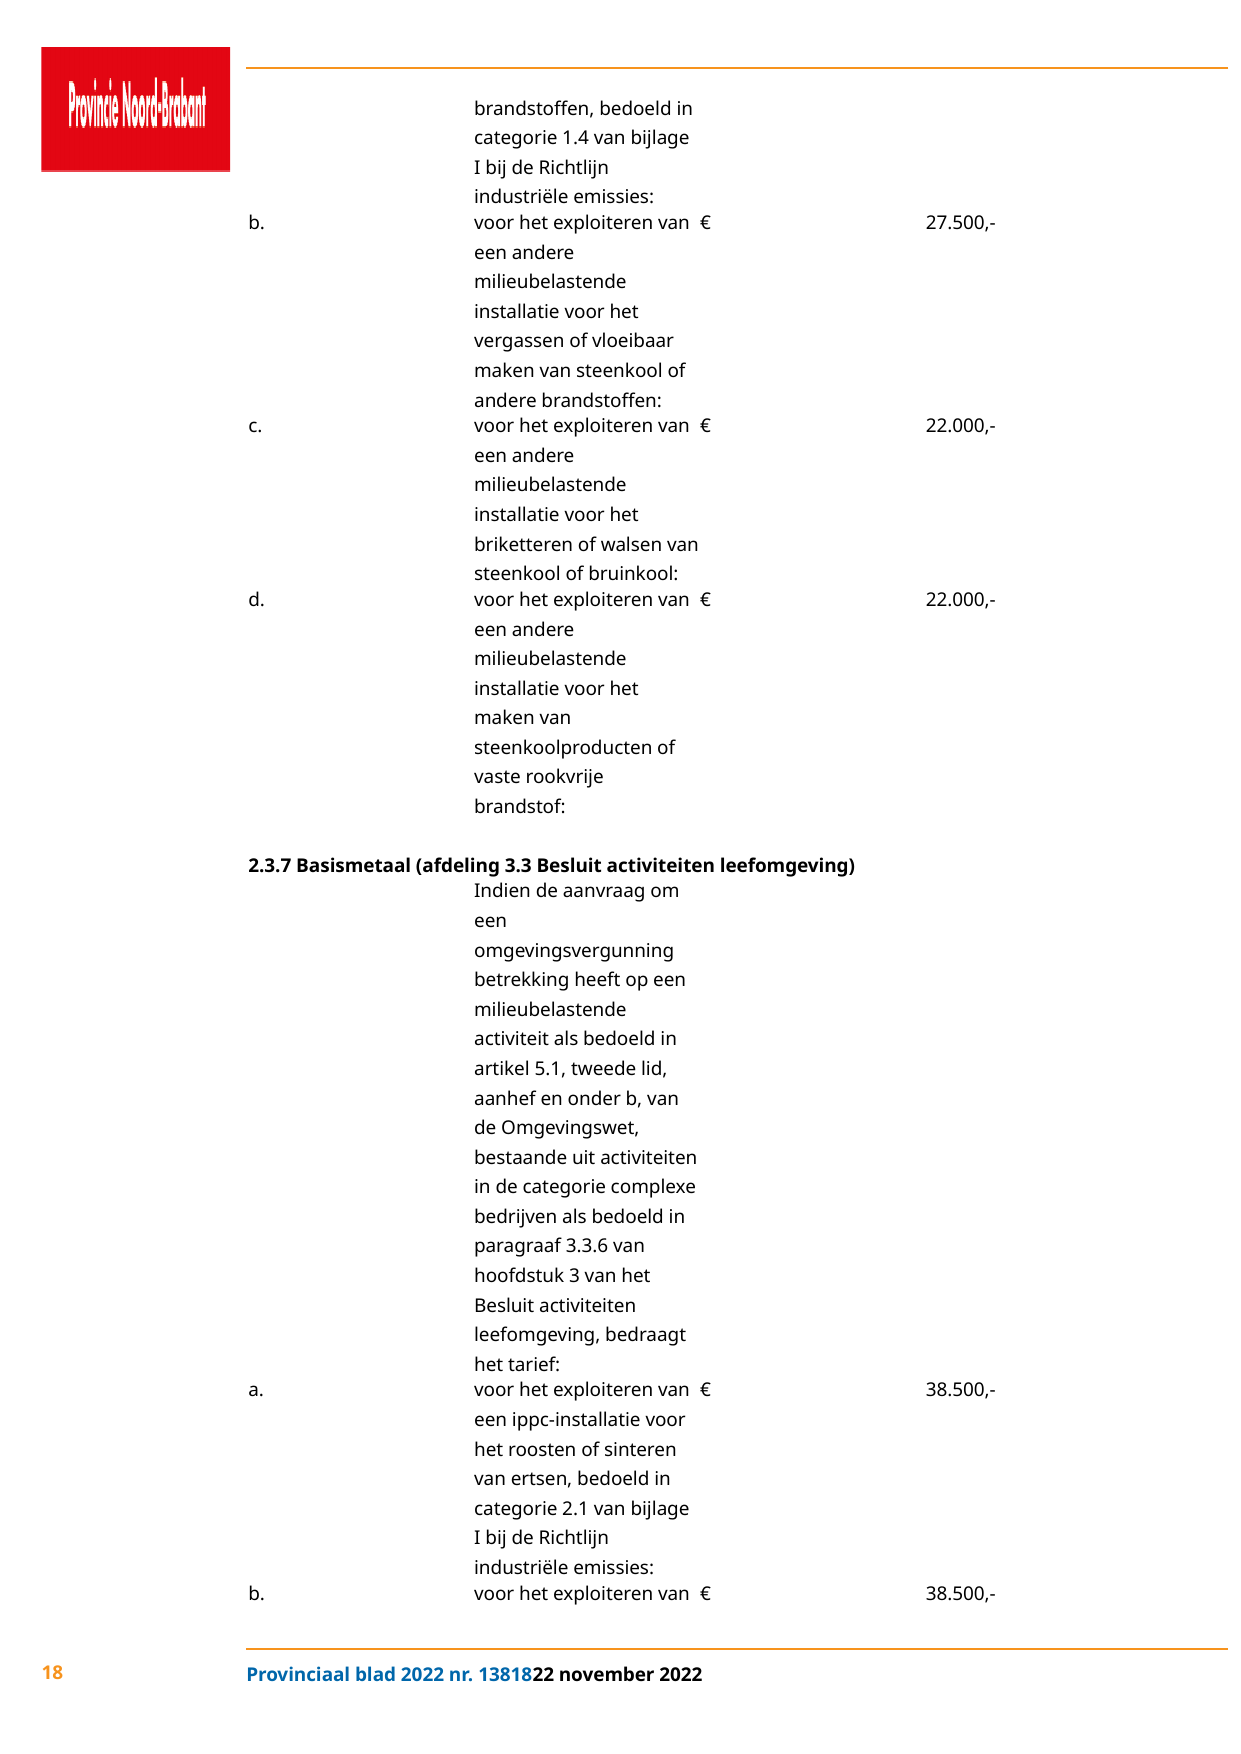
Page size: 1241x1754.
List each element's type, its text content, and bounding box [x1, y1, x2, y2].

table_cell 22.000,- [926, 413, 1152, 586]
table_cell voor het exploiteren van een ippc-installatie voor het roosten of sinteren van ertsen, bedoeld in categorie 2.1 van bijlage I bij de Richtlijn industriële emissies: [474, 1377, 700, 1580]
table_cell b. [248, 1580, 474, 1606]
table_cell c. [248, 413, 474, 586]
table_cell [926, 878, 1152, 1377]
table_cell € [700, 1377, 926, 1580]
table_cell [700, 878, 926, 1377]
table_cell voor het exploiteren van [474, 1580, 700, 1606]
table_cell [248, 878, 474, 1377]
table_cell € [700, 586, 926, 819]
table_cell [700, 95, 926, 209]
table_cell Indien de aanvraag om een omgevingsvergunning betrekking heeft op een milieubelastende activiteit als bedoeld in artikel 5.1, tweede lid, aanhef en onder b, van de Omgevingswet, bestaande uit activiteiten in de categorie complexe bedrijven als bedoeld in paragraaf 3.3.6 van hoofdstuk 3 van het Besluit activiteiten leefomgeving, bedraagt het tarief: [474, 878, 700, 1377]
table_header 2.3.7 Basismetaal (afdeling 3.3 Besluit activiteiten leefomgeving) [248, 852, 1152, 878]
table_cell € [700, 413, 926, 586]
table_cell 38.500,- [926, 1377, 1152, 1580]
table_cell 27.500,- [926, 209, 1152, 412]
table_cell d. [248, 586, 474, 819]
table_cell [926, 95, 1152, 209]
table_cell € [700, 1580, 926, 1606]
table_cell 38.500,- [926, 1580, 1152, 1606]
table_cell 22.000,- [926, 586, 1152, 819]
table_cell a. [248, 1377, 474, 1580]
table_cell brandstoffen, bedoeld in categorie 1.4 van bijlage I bij de Richtlijn industriële emissies: [474, 95, 700, 209]
table_cell € [700, 209, 926, 412]
table_cell voor het exploiteren van een andere milieubelastende installatie voor het maken van steenkoolproducten of vaste rookvrije brandstof: [474, 586, 700, 819]
table_cell [248, 95, 474, 209]
picture [41, 47, 231, 172]
table_cell voor het exploiteren van een andere milieubelastende installatie voor het briketteren of walsen van steenkool of bruinkool: [474, 413, 700, 586]
table_cell voor het exploiteren van een andere milieubelastende installatie voor het vergassen of vloeibaar maken van steenkool of andere brandstoffen: [474, 209, 700, 412]
table_cell b. [248, 209, 474, 412]
